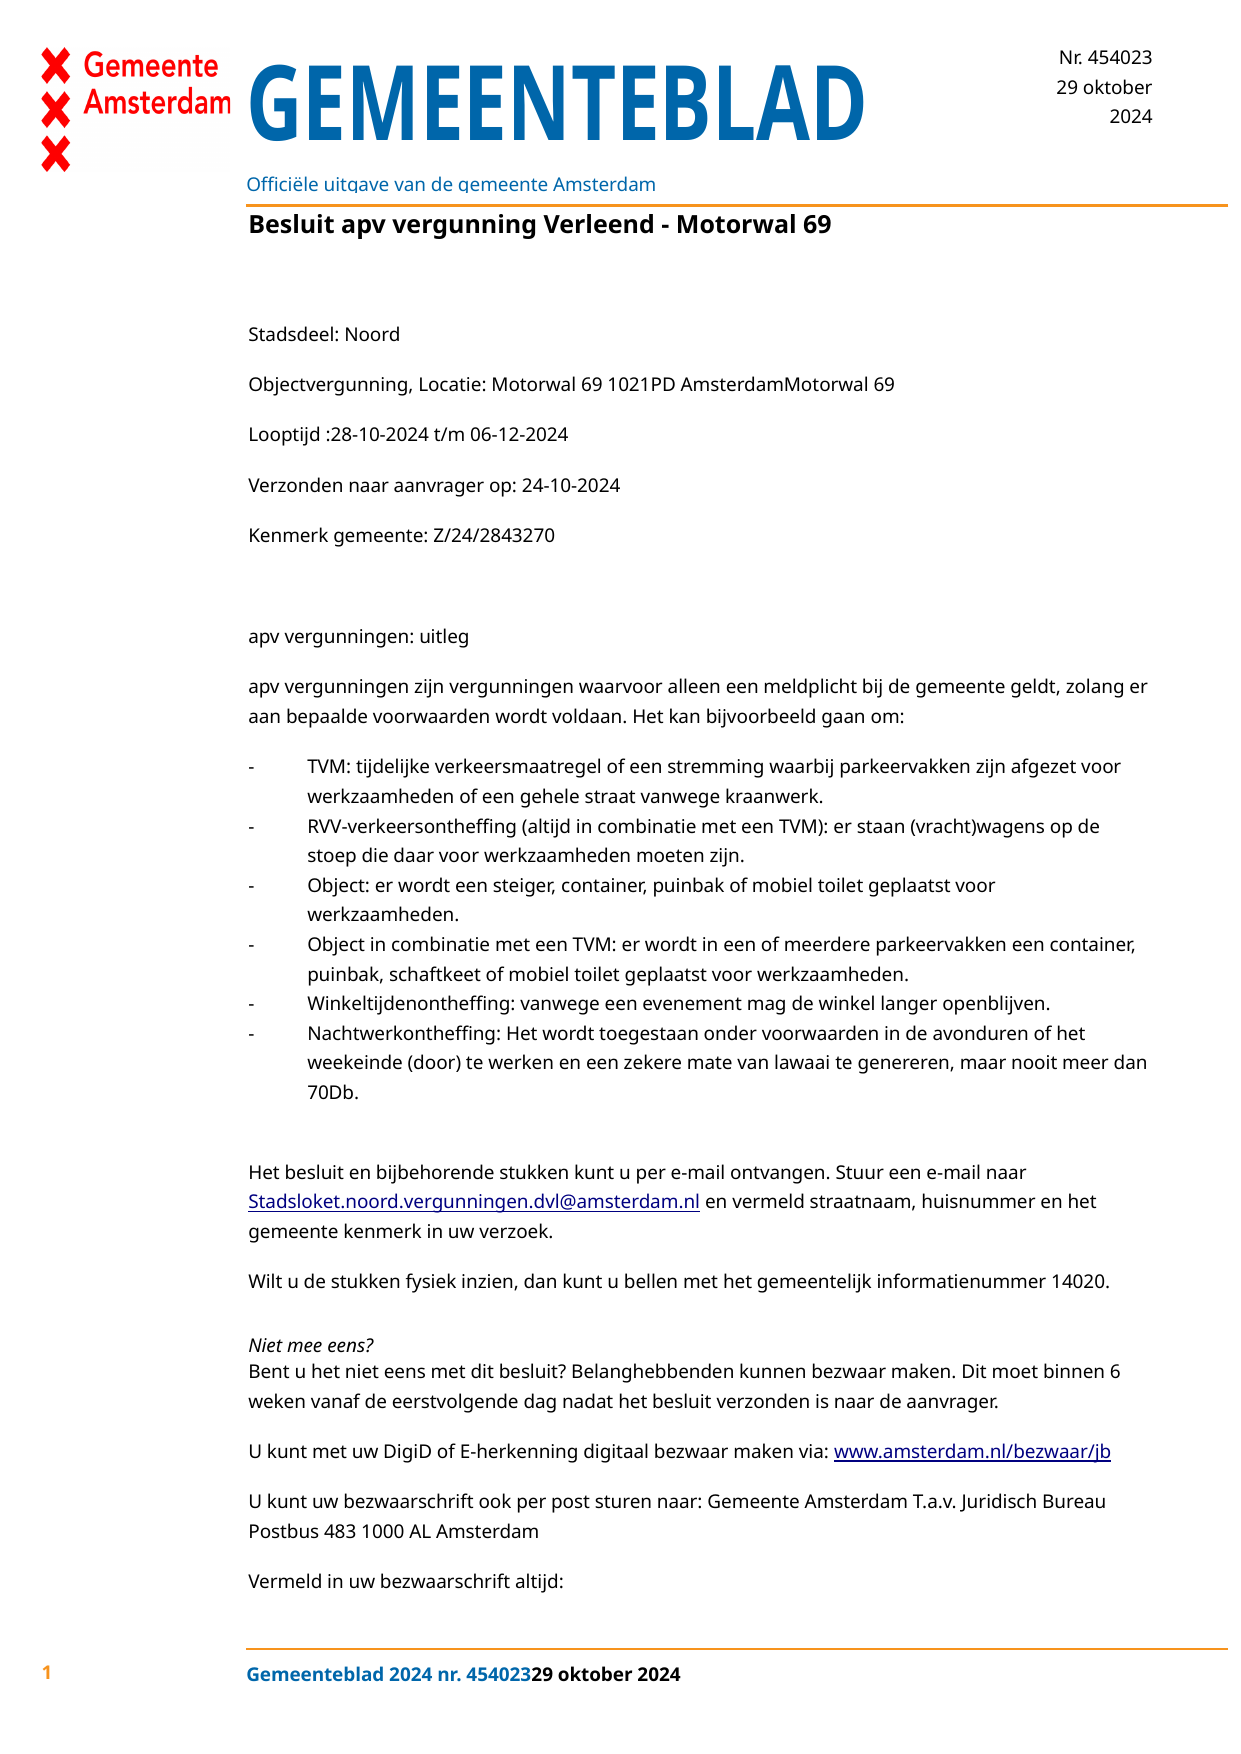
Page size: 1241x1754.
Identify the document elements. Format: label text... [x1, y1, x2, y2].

text apv vergunningen: uitleg [248, 623, 1152, 649]
text Stadsdeel: Noord [248, 321, 1152, 346]
text Objectvergunning, Locatie: Motorwal 69 1021PD AmsterdamMotorwal 69 [248, 371, 1152, 397]
list Object in combinatie met een TVM: er wordt in een of meerdere parkeervakken een container, puinbak, schaftkeet of mobiel toilet geplaatst voor werkzaamheden. [248, 931, 1152, 986]
text Niet mee eens? [248, 1333, 1152, 1358]
text U kunt uw bezwaarschrift ook per post sturen naar: Gemeente Amsterdam T.a.v. Juridisch Bureau Postbus 483 1000 AL Amsterdam [248, 1489, 1152, 1544]
list Nachtwerkontheffing: Het wordt toegestaan onder voorwaarden in de avonduren of het weekeinde (door) te werken en een zekere mate van lawaai te genereren, maar nooit meer dan 70Db. [248, 1020, 1152, 1105]
text Verzonden naar aanvrager op: 24-10-2024 [248, 472, 1152, 498]
text Bent u het niet eens met dit besluit? Belanghebbenden kunnen bezwaar maken. Dit moet binnen 6 weken vanaf de eerstvolgende dag nadat het besluit verzonden is naar de aanvrager. [248, 1358, 1152, 1414]
list Object: er wordt een steiger, container, puinbak of mobiel toilet geplaatst voor werkzaamheden. [248, 872, 1152, 927]
text Kenmerk gemeente: Z/24/2843270 [248, 522, 1152, 548]
list RVV-verkeersontheffing (altijd in combinatie met een TVM): er staan (vracht)wagens op de stoep die daar voor werkzaamheden moeten zijn. [248, 813, 1152, 868]
text apv vergunningen zijn vergunningen waarvoor alleen een meldplicht bij de gemeente geldt, zolang er aan bepaalde voorwaarden wordt voldaan. Het kan bijvoorbeeld gaan om: [248, 674, 1152, 729]
text Wilt u de stukken fysiek inzien, dan kunt u bellen met het gemeentelijk informatienummer 14020. [248, 1269, 1152, 1294]
text Looptijd :28-10-2024 t/m 06-12-2024 [248, 422, 1152, 447]
list Winkeltijdenontheffing: vanwege een evenement mag de winkel langer openblijven. [248, 990, 1152, 1016]
text U kunt met uw DigiD of E-herkenning digitaal bezwaar maken via: www.amsterdam.nl/bezwaar/jb [248, 1438, 1152, 1464]
list TVM: tijdelijke verkeersmaatregel of een stremming waarbij parkeervakken zijn afgezet voor werkzaamheden of een gehele straat vanwege kraanwerk. [248, 754, 1152, 809]
text Vermeld in uw bezwaarschrift altijd: [248, 1569, 1152, 1594]
text Besluit apv vergunning Verleend - Motorwal 69 [248, 207, 1152, 241]
text Het besluit en bijbehorende stukken kunt u per e-mail ontvangen. Stuur een e-mail naar Stadsloket.noord.vergunningen.dvl@amsterdam.nl en vermeld straatnaam, huisnummer en het gemeente kenmerk in uw verzoek. [248, 1159, 1152, 1244]
picture [41, 47, 231, 172]
